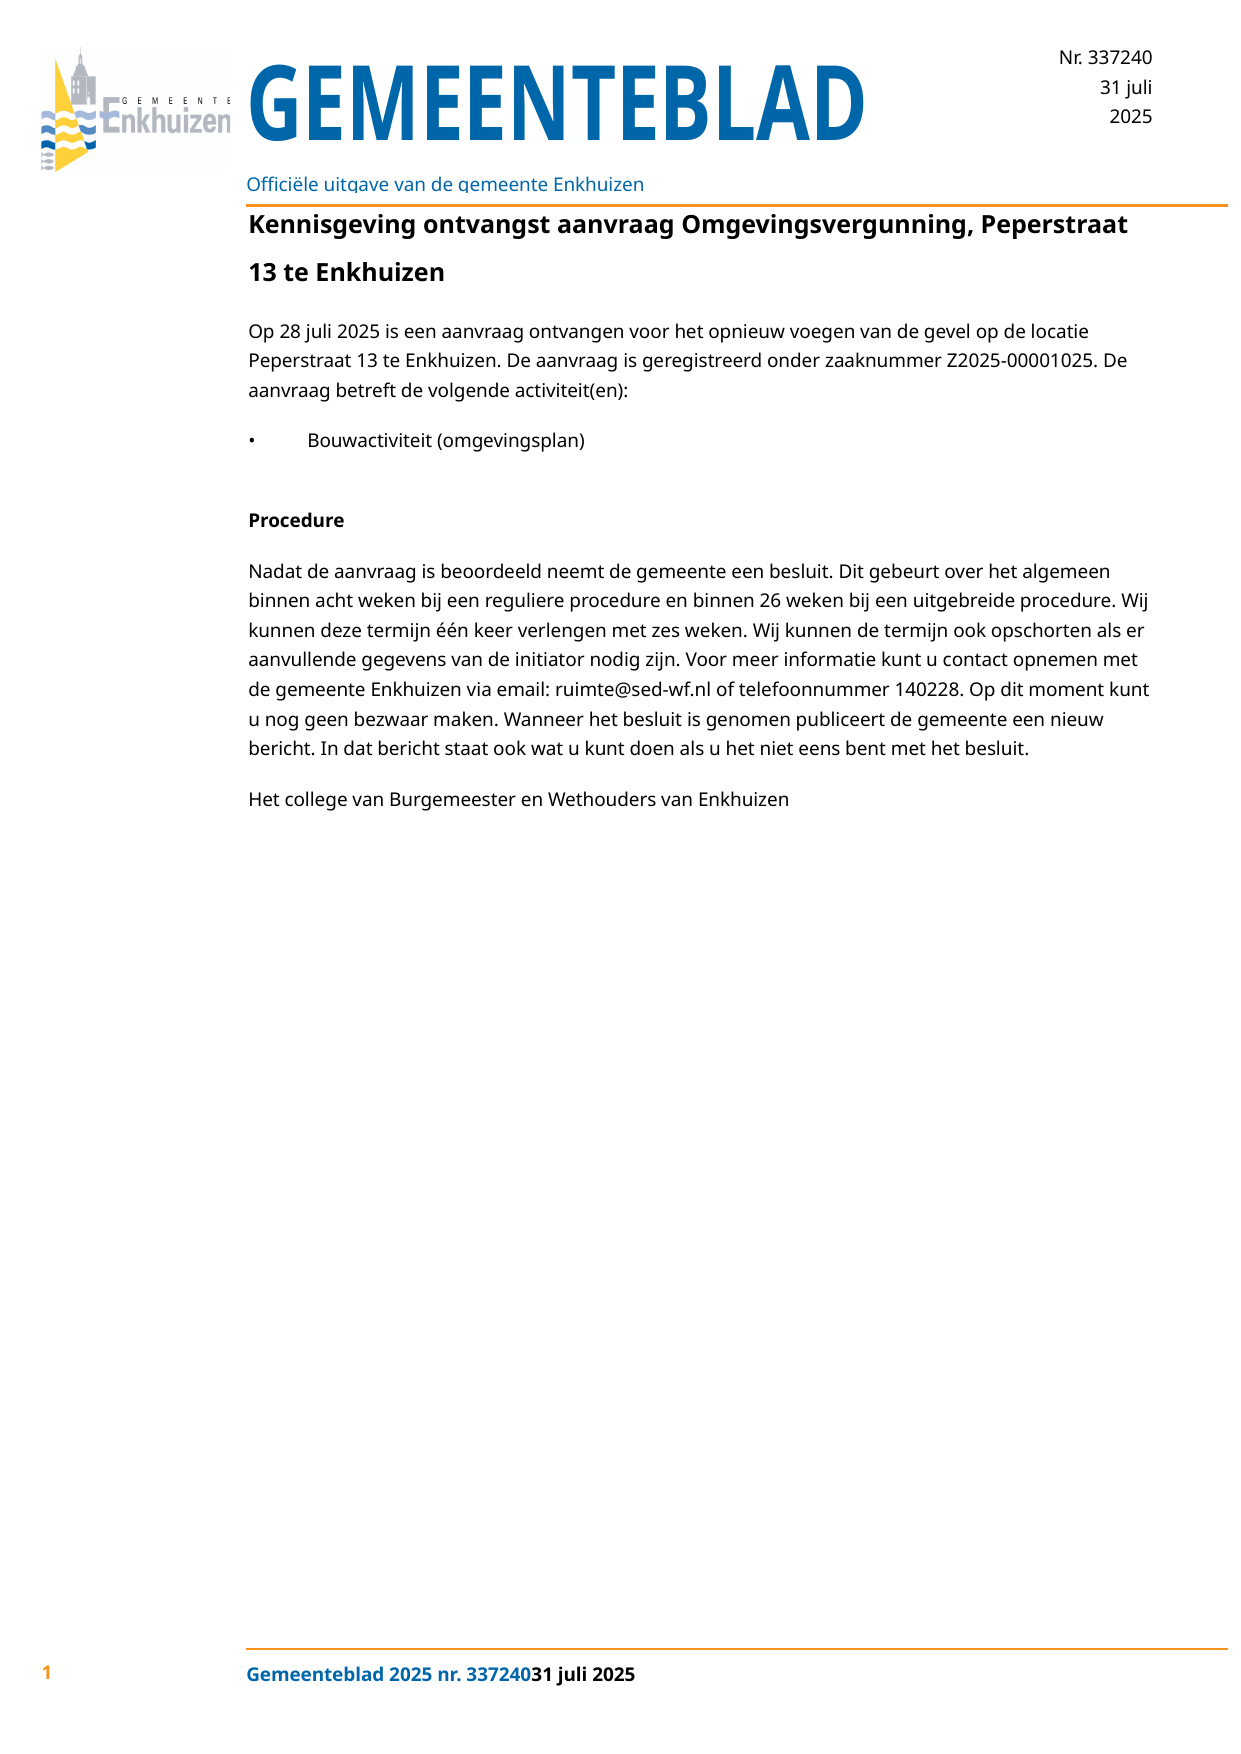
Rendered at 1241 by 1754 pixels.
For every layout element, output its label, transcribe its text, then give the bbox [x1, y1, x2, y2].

list Bouwactiviteit (omgevingsplan) [248, 427, 1152, 453]
text Op 28 juli 2025 is een aanvraag ontvangen voor het opnieuw voegen van de gevel op de locatie Peperstraat 13 te Enkhuizen. De aanvraag is geregistreerd onder zaaknummer Z2025-00001025. De aanvraag betreft de volgende activiteit(en): [248, 318, 1152, 403]
text Nadat de aanvraag is beoordeeld neemt de gemeente een besluit. Dit gebeurt over het algemeen binnen acht weken bij een reguliere procedure en binnen 26 weken bij een uitgebreide procedure. Wij kunnen deze termijn één keer verlengen met zes weken. Wij kunnen de termijn ook opschorten als er aanvullende gegevens van de initiator nodig zijn. Voor meer informatie kunt u contact opnemen met de gemeente Enkhuizen via email: ruimte@sed-wf.nl of telefoonnummer 140228. Op dit moment kunt u nog geen bezwaar maken. Wanneer het besluit is genomen publiceert de gemeente een nieuw bericht. In dat bericht staat ook wat u kunt doen als u het niet eens bent met het besluit. [248, 558, 1152, 761]
text Procedure [248, 507, 1152, 533]
text Kennisgeving ontvangst aanvraag Omgevingsvergunning, Peperstraat 13 te Enkhuizen [248, 207, 1152, 288]
picture [41, 47, 231, 172]
text Het college van Burgemeester en Wethouders van Enkhuizen [248, 786, 1152, 812]
